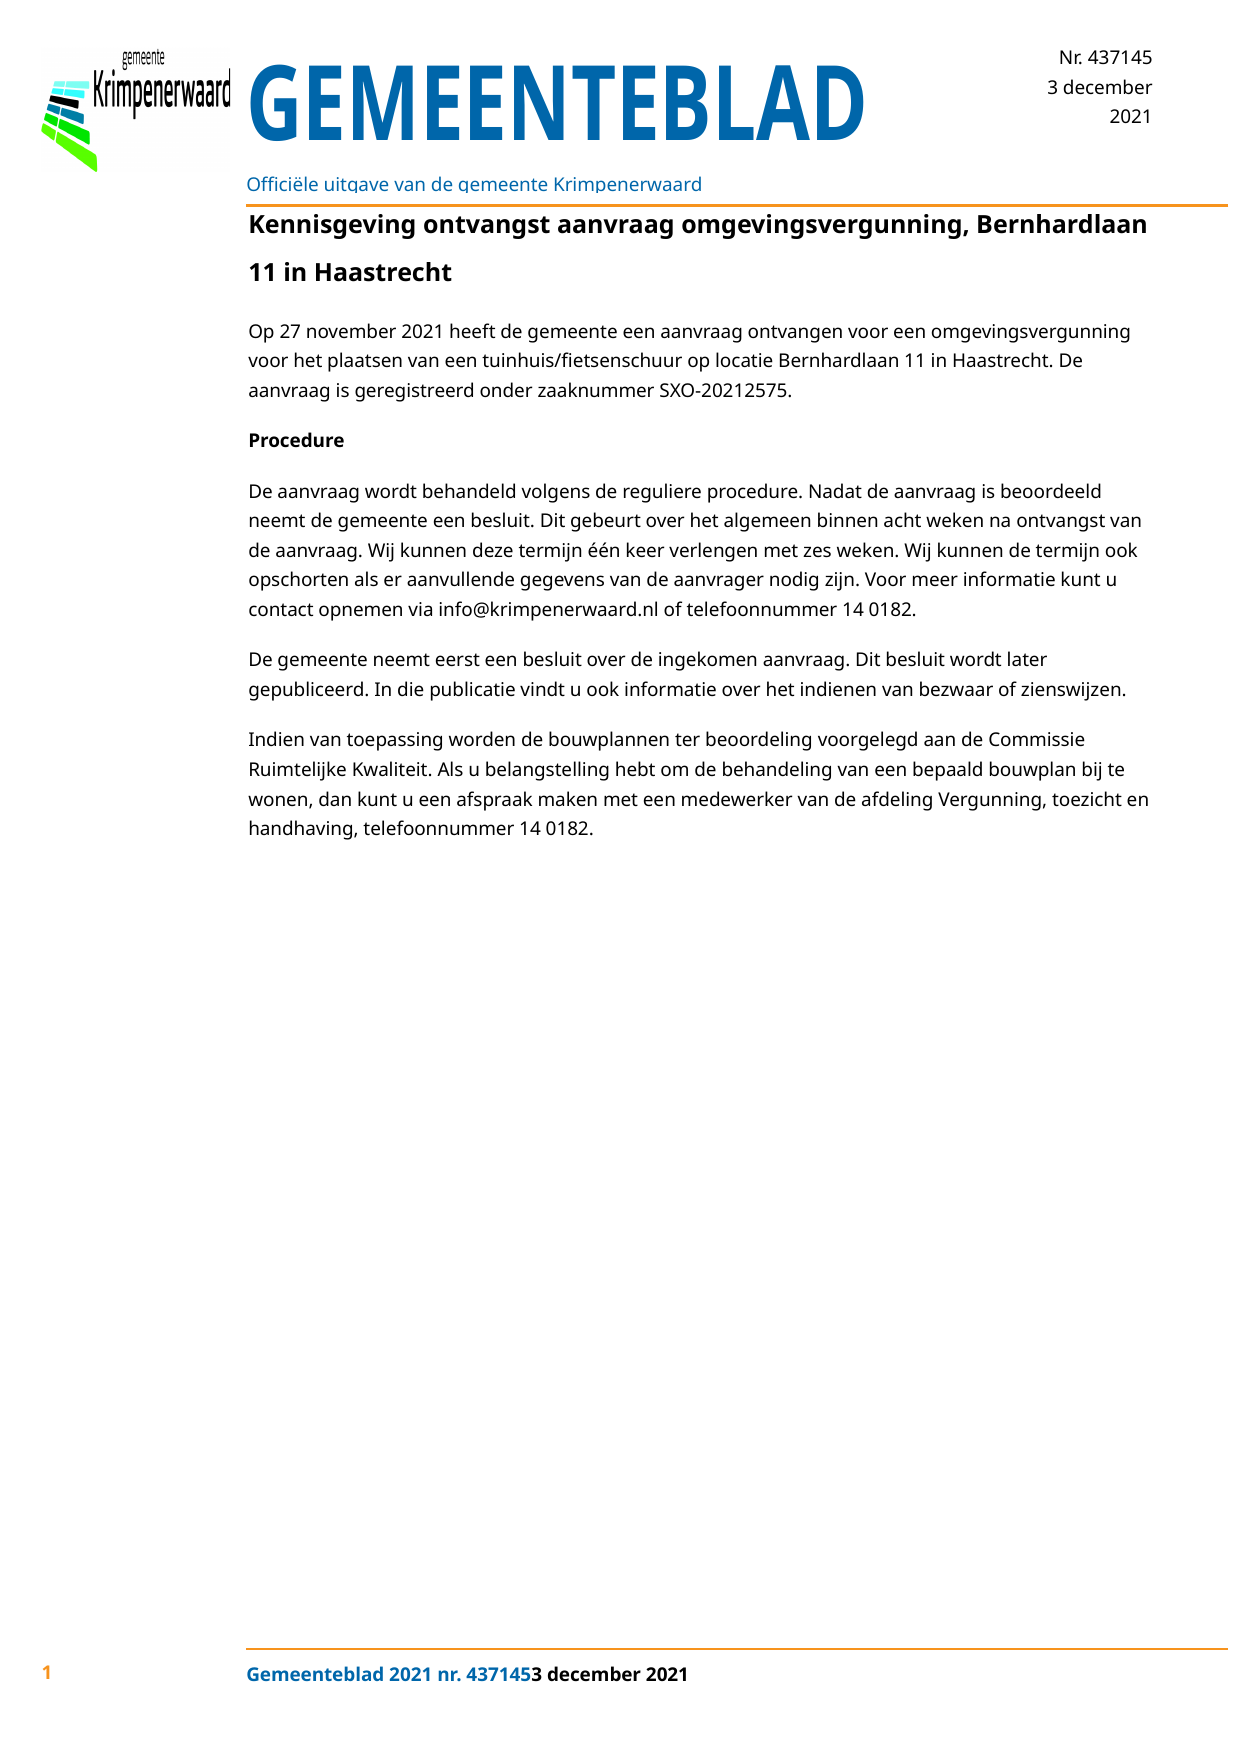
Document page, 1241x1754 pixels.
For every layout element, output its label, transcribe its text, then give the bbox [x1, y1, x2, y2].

text Indien van toepassing worden de bouwplannen ter beoordeling voorgelegd aan de Commissie Ruimtelijke Kwaliteit. Als u belangstelling hebt om de behandeling van een bepaald bouwplan bij te wonen, dan kunt u een afspraak maken met een medewerker van de afdeling Vergunning, toezicht en handhaving, telefoonnummer 14 0182. [248, 727, 1152, 841]
text De aanvraag wordt behandeld volgens de reguliere procedure. Nadat de aanvraag is beoordeeld neemt de gemeente een besluit. Dit gebeurt over het algemeen binnen acht weken na ontvangst van de aanvraag. Wij kunnen deze termijn één keer verlengen met zes weken. Wij kunnen de termijn ook opschorten als er aanvullende gegevens van de aanvrager nodig zijn. Voor meer informatie kunt u contact opnemen via info@krimpenerwaard.nl of telefoonnummer 14 0182. [248, 478, 1152, 622]
text Procedure [248, 427, 1152, 453]
text De gemeente neemt eerst een besluit over de ingekomen aanvraag. Dit besluit wordt later gepubliceerd. In die publicatie vindt u ook informatie over het indienen van bezwaar of zienswijzen. [248, 647, 1152, 702]
text Kennisgeving ontvangst aanvraag omgevingsvergunning, Bernhardlaan 11 in Haastrecht [248, 207, 1152, 288]
text Op 27 november 2021 heeft de gemeente een aanvraag ontvangen voor een omgevingsvergunning voor het plaatsen van een tuinhuis/fietsenschuur op locatie Bernhardlaan 11 in Haastrecht. De aanvraag is geregistreerd onder zaaknummer SXO-20212575. [248, 318, 1152, 403]
picture [41, 47, 231, 172]
